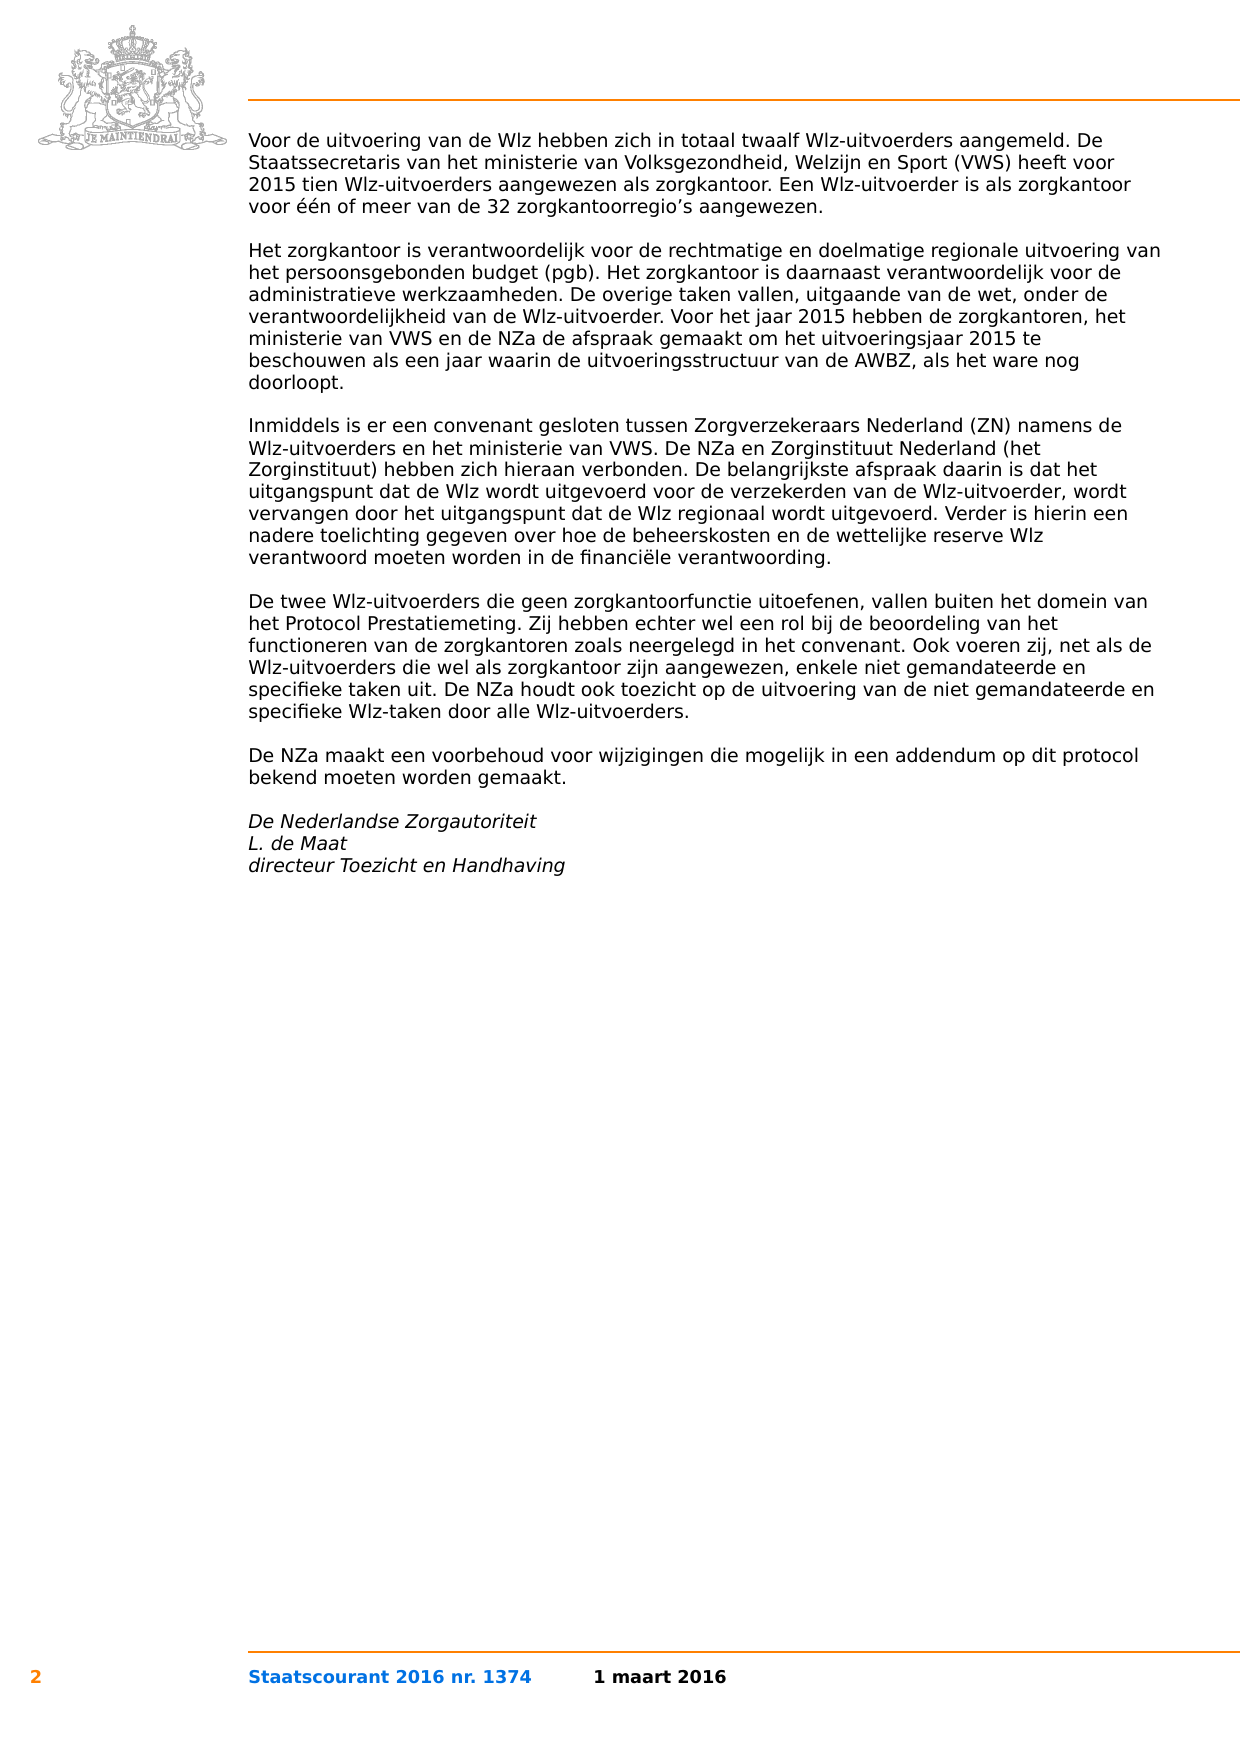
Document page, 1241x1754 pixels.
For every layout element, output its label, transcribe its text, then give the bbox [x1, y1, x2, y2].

text De twee Wlz-uitvoerders die geen zorgkantoorfunctie uitoefenen, vallen buiten het domein van het Protocol Prestatiemeting. Zij hebben echter wel een rol bij de beoordeling van het functioneren van de zorgkantoren zoals neergelegd in het convenant. Ook voeren zij, net als de Wlz-uitvoerders die wel als zorgkantoor zijn aangewezen, enkele niet gemandateerde en specifieke taken uit. De NZa houdt ook toezicht op de uitvoering van de niet gemandateerde en specifieke Wlz-taken door alle Wlz-uitvoerders. [248, 591, 1163, 723]
text Voor de uitvoering van de Wlz hebben zich in totaal twaalf Wlz-uitvoerders aangemeld. De Staatssecretaris van het ministerie van Volksgezondheid, Welzijn en Sport (VWS) heeft voor 2015 tien Wlz-uitvoerders aangewezen als zorgkantoor. Een Wlz-uitvoerder is als zorgkantoor voor één of meer van de 32 zorgkantoorregio’s aangewezen. [248, 130, 1163, 218]
text De NZa maakt een voorbehoud voor wijzigingen die mogelijk in een addendum op dit protocol bekend moeten worden gemaakt. [248, 745, 1163, 789]
text Inmiddels is er een convenant gesloten tussen Zorgverzekeraars Nederland (ZN) namens de Wlz-uitvoerders en het ministerie van VWS. De NZa en Zorginstituut Nederland (het Zorginstituut) hebben zich hieraan verbonden. De belangrijkste afspraak daarin is dat het uitgangspunt dat de Wlz wordt uitgevoerd voor de verzekerden van de Wlz-uitvoerder, wordt vervangen door het uitgangspunt dat de Wlz regionaal wordt uitgevoerd. Verder is hierin een nadere toelichting gegeven over hoe de beheerskosten en de wettelijke reserve Wlz verantwoord moeten worden in de financiële verantwoording. [248, 415, 1163, 569]
text De Nederlandse Zorgautoriteit L. de Maat directeur Toezicht en Handhaving [248, 811, 1163, 877]
picture [38, 25, 227, 150]
text Het zorgkantoor is verantwoordelijk voor de rechtmatige en doelmatige regionale uitvoering van het persoonsgebonden budget (pgb). Het zorgkantoor is daarnaast verantwoordelijk voor de administratieve werkzaamheden. De overige taken vallen, uitgaande van de wet, onder de verantwoordelijkheid van de Wlz-uitvoerder. Voor het jaar 2015 hebben de zorgkantoren, het ministerie van VWS en de NZa de afspraak gemaakt om het uitvoeringsjaar 2015 te beschouwen als een jaar waarin de uitvoeringsstructuur van de AWBZ, als het ware nog doorloopt. [248, 240, 1163, 393]
